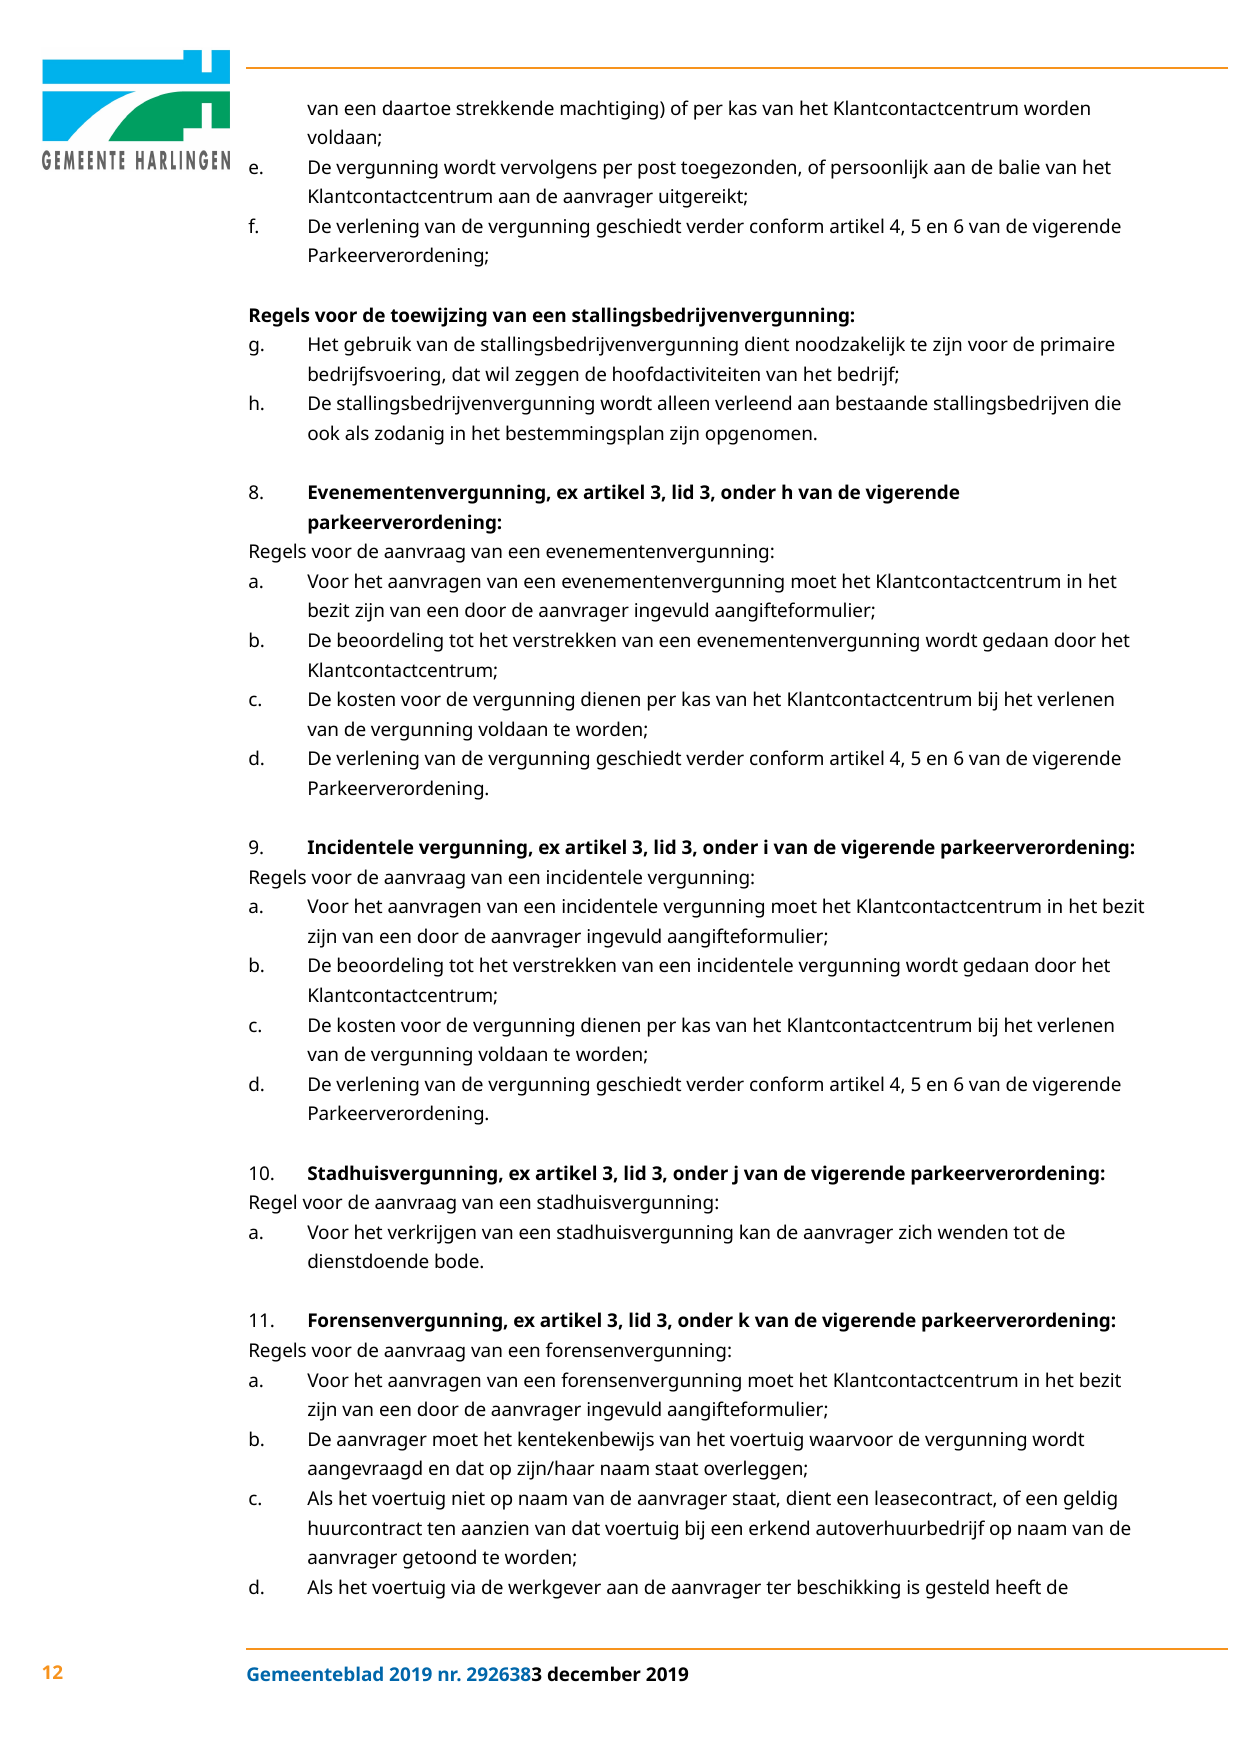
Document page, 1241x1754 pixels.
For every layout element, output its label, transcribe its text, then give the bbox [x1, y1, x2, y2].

list Forensenvergunning, ex artikel 3, lid 3, onder k van de vigerende parkeerverordening: [248, 1308, 1152, 1333]
list De aanvrager moet het kentekenbewijs van het voertuig waarvoor de vergunning wordt aangevraagd en dat op zijn/haar naam staat overleggen; [248, 1426, 1152, 1481]
list De beoordeling tot het verstrekken van een evenementenvergunning wordt gedaan door het Klantcontactcentrum; [248, 627, 1152, 683]
list De kosten voor de vergunning dienen per kas van het Klantcontactcentrum bij het verlenen van de vergunning voldaan te worden; [248, 1012, 1152, 1067]
list Voor het aanvragen van een forensenvergunning moet het Klantcontactcentrum in het bezit zijn van een door de aanvrager ingevuld aangifteformulier; [248, 1367, 1152, 1422]
text Regels voor de aanvraag van een forensenvergunning: [248, 1337, 1152, 1363]
text Regel voor de aanvraag van een stadhuisvergunning: [248, 1189, 1152, 1215]
list Het gebruik van de stallingsbedrijvenvergunning dient noodzakelijk te zijn voor de primaire bedrijfsvoering, dat wil zeggen de hoofdactiviteiten van het bedrijf; [248, 331, 1152, 387]
list De kosten voor de vergunning dienen per kas van het Klantcontactcentrum bij het verlenen van de vergunning voldaan te worden; [248, 686, 1152, 742]
text Regels voor de aanvraag van een incidentele vergunning: [248, 864, 1152, 890]
list Incidentele vergunning, ex artikel 3, lid 3, onder i van de vigerende parkeerverordening: [248, 834, 1152, 860]
text Regels voor de toewijzing van een stallingsbedrijvenvergunning: [248, 302, 1152, 328]
list Voor het verkrijgen van een stadhuisvergunning kan de aanvrager zich wenden tot de dienstdoende bode. [248, 1219, 1152, 1274]
text Regels voor de aanvraag van een evenementenvergunning: [248, 538, 1152, 564]
list Evenementenvergunning, ex artikel 3, lid 3, onder h van de vigerende parkeerverordening: [248, 479, 1152, 535]
list De vergunning wordt vervolgens per post toegezonden, of persoonlijk aan de balie van het Klantcontactcentrum aan de aanvrager uitgereikt; [248, 154, 1152, 209]
list De stallingsbedrijvenvergunning wordt alleen verleend aan bestaande stallingsbedrijven die ook als zodanig in het bestemmingsplan zijn opgenomen. [248, 391, 1152, 446]
list Voor het aanvragen van een incidentele vergunning moet het Klantcontactcentrum in het bezit zijn van een door de aanvrager ingevuld aangifteformulier; [248, 893, 1152, 949]
list De beoordeling tot het verstrekken van een incidentele vergunning wordt gedaan door het Klantcontactcentrum; [248, 953, 1152, 1008]
list De verlening van de vergunning geschiedt verder conform artikel 4, 5 en 6 van de vigerende Parkeerverordening; [248, 213, 1152, 268]
list De verlening van de vergunning geschiedt verder conform artikel 4, 5 en 6 van de vigerende Parkeerverordening. [248, 746, 1152, 801]
list De verlening van de vergunning geschiedt verder conform artikel 4, 5 en 6 van de vigerende Parkeerverordening. [248, 1071, 1152, 1126]
list Als het voertuig niet op naam van de aanvrager staat, dient een leasecontract, of een geldig huurcontract ten aanzien van dat voertuig bij een erkend autoverhuurbedrijf op naam van de aanvrager getoond te worden; [248, 1485, 1152, 1570]
list van een daartoe strekkende machtiging) of per kas van het Klantcontactcentrum worden voldaan; [248, 95, 1152, 150]
list Voor het aanvragen van een evenementenvergunning moet het Klantcontactcentrum in het bezit zijn van een door de aanvrager ingevuld aangifteformulier; [248, 568, 1152, 623]
list Als het voertuig via de werkgever aan de aanvrager ter beschikking is gesteld heeft de [248, 1574, 1152, 1600]
list Stadhuisvergunning, ex artikel 3, lid 3, onder j van de vigerende parkeerverordening: [248, 1160, 1152, 1186]
picture [41, 47, 231, 172]
